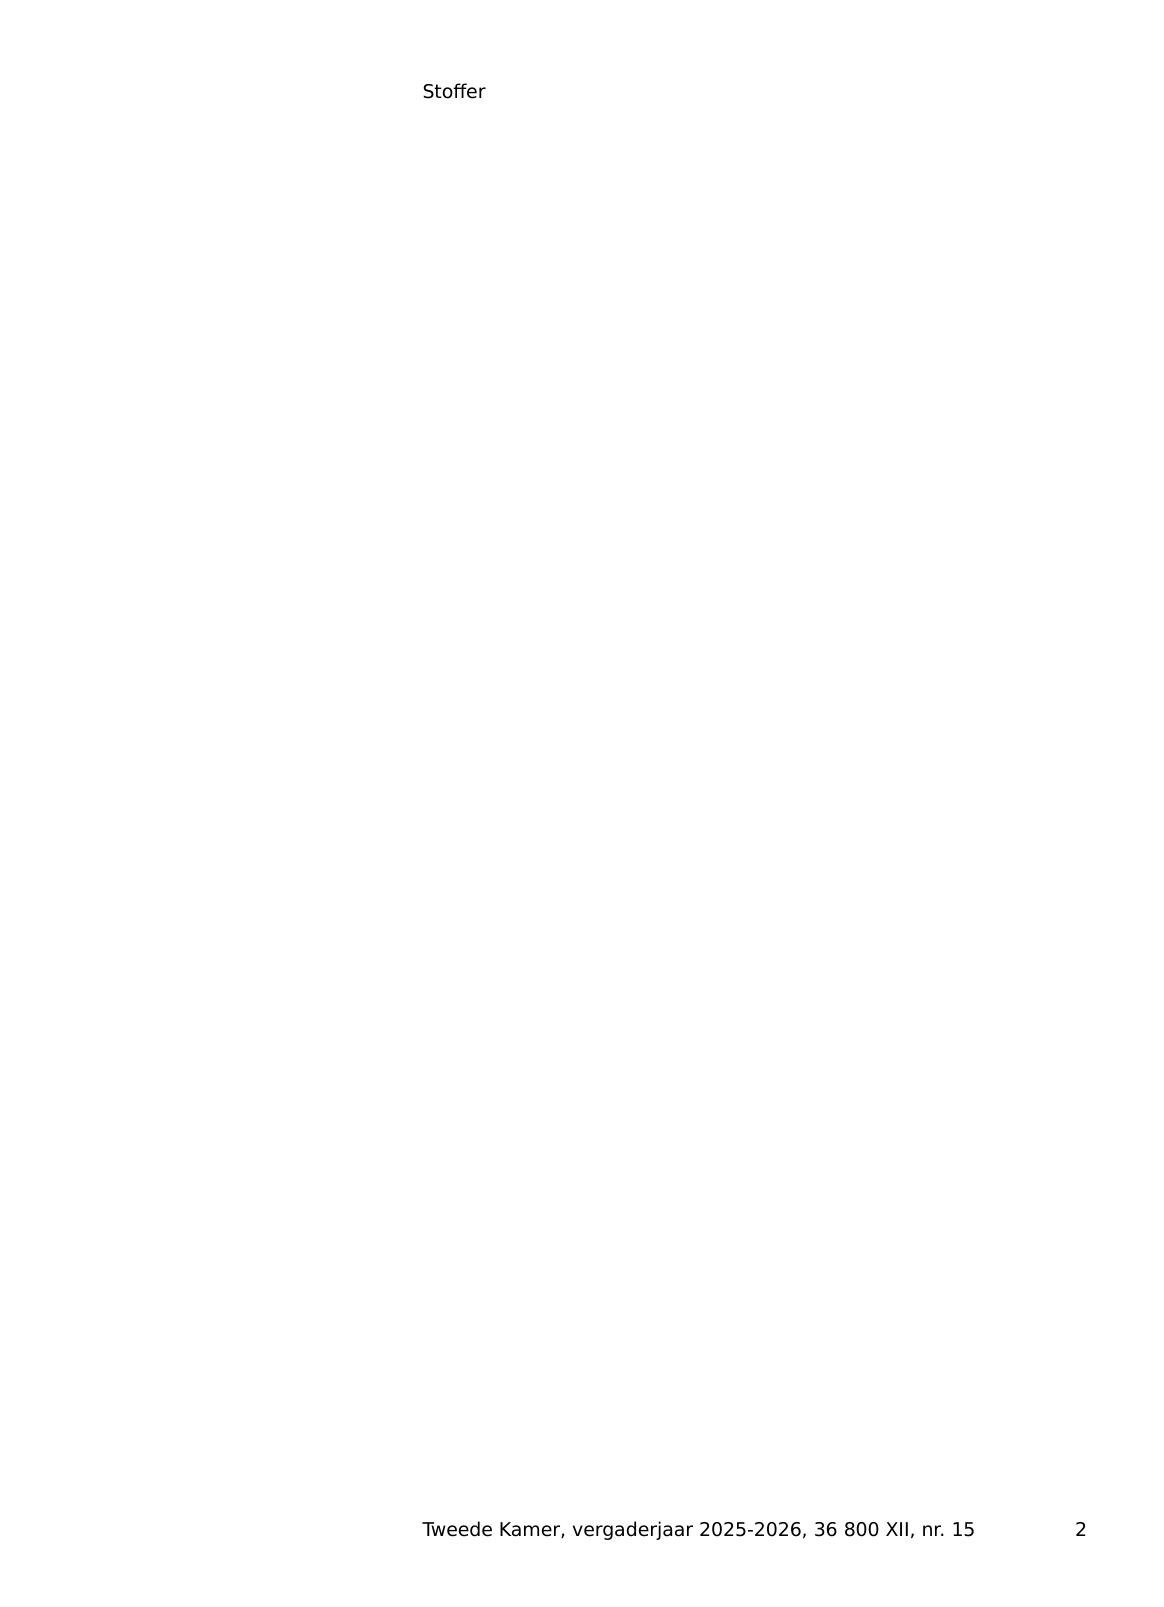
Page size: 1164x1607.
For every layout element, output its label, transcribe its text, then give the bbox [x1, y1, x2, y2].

text Stoffer [422, 59, 1087, 103]
